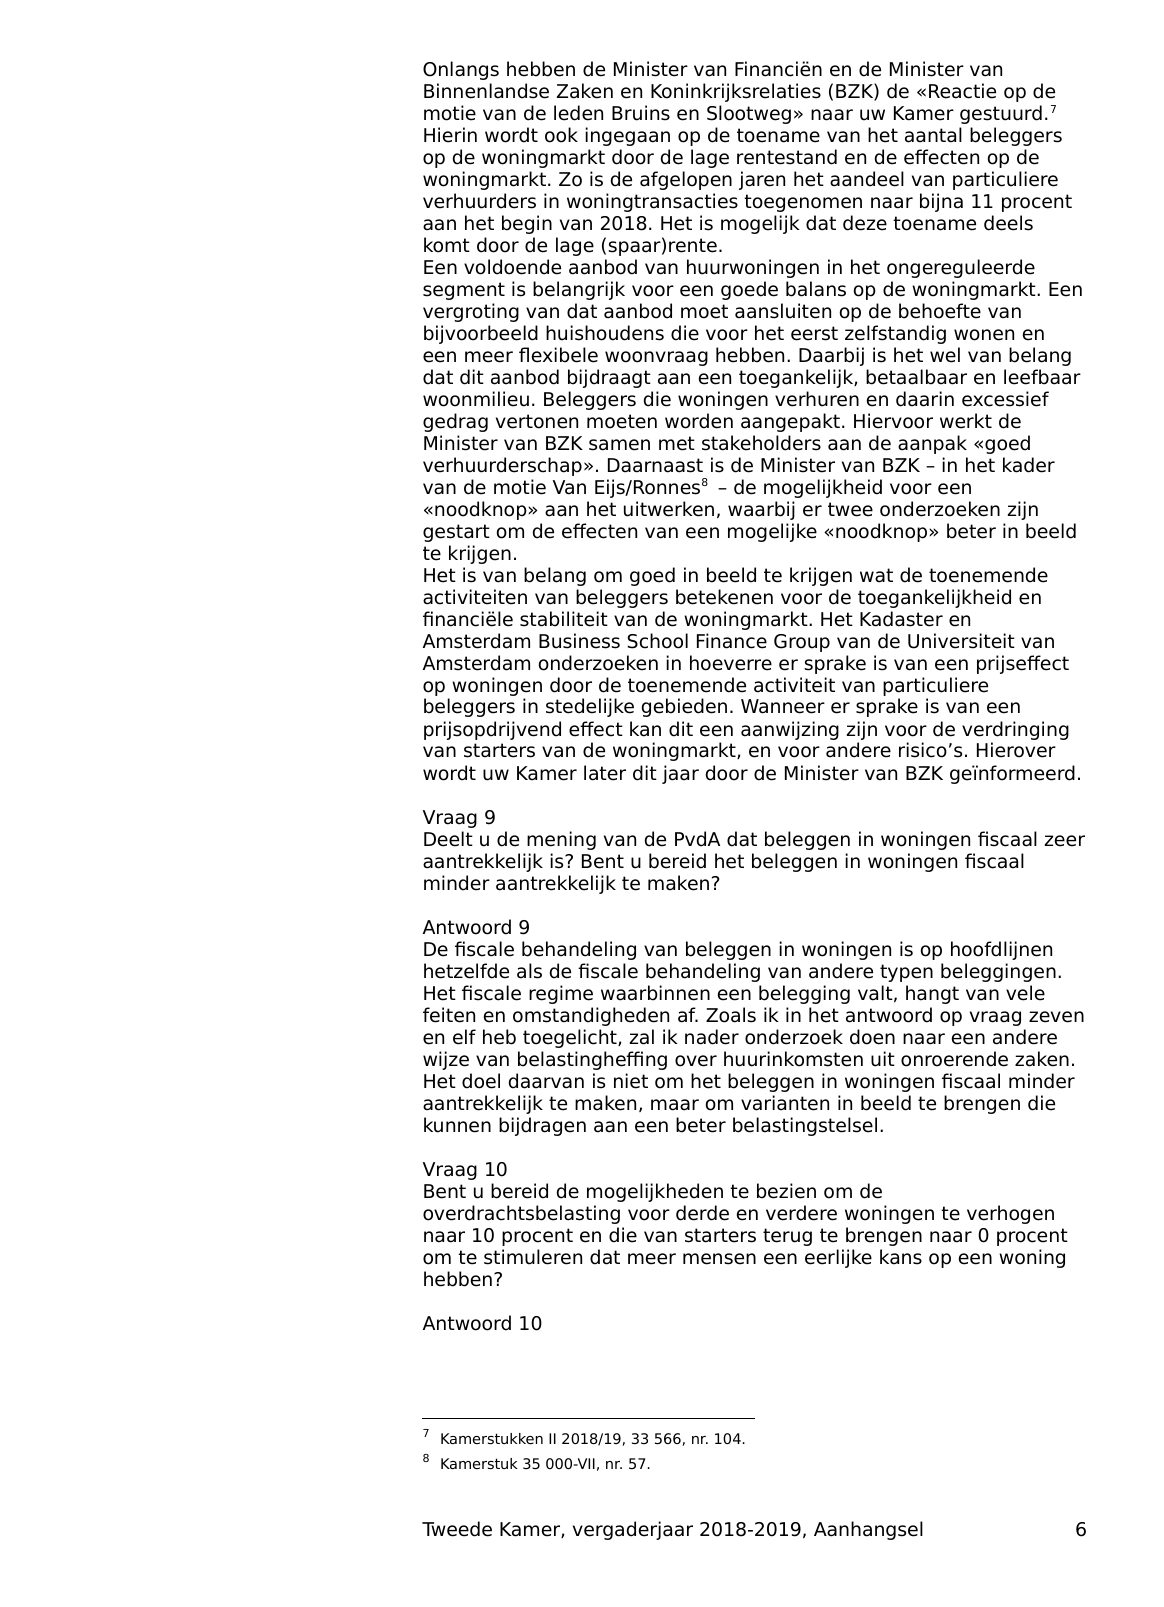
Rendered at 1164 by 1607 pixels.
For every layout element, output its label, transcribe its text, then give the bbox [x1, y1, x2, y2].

text Bent u bereid de mogelijkheden te bezien om de overdrachtsbelasting voor derde en verdere woningen te verhogen naar 10 procent en die van starters terug te brengen naar 0 procent om te stimuleren dat meer mensen een eerlijke kans op een woning hebben? [422, 1181, 1087, 1291]
text Vraag 9 [422, 807, 1087, 828]
text Onlangs hebben de Minister van Financiën en de Minister van Binnenlandse Zaken en Koninkrijksrelaties (BZK) de «Reactie op de motie van de leden Bruins en Slootweg» naar uw Kamer gestuurd. Hierin wordt ook ingegaan op de toename van het aantal beleggers op de woningmarkt door de lage rentestand en de effecten op de woningmarkt. Zo is de afgelopen jaren het aandeel van particuliere verhuurders in woningtransacties toegenomen naar bijna 11 procent aan het begin van 2018. Het is mogelijk dat deze toename deels komt door de lage (spaar)rente. [422, 59, 1087, 257]
text Kamerstukken II 2018/19, 33 566, nr. 104. [422, 1427, 1087, 1449]
text Vraag 10 [422, 1159, 1087, 1181]
text Deelt u de mening van de PvdA dat beleggen in woningen fiscaal zeer aantrekkelijk is? Bent u bereid het beleggen in woningen fiscaal minder aantrekkelijk te maken? [422, 828, 1087, 894]
text De fiscale behandeling van beleggen in woningen is op hoofdlijnen hetzelfde als de fiscale behandeling van andere typen beleggingen. Het fiscale regime waarbinnen een belegging valt, hangt van vele feiten en omstandigheden af. Zoals ik in het antwoord op vraag zeven en elf heb toegelicht, zal ik nader onderzoek doen naar een andere wijze van belastingheffing over huurinkomsten uit onroerende zaken. Het doel daarvan is niet om het beleggen in woningen fiscaal minder aantrekkelijk te maken, maar om varianten in beeld te brengen die kunnen bijdragen aan een beter belastingstelsel. [422, 939, 1087, 1136]
text Een voldoende aanbod van huurwoningen in het ongereguleerde segment is belangrijk voor een goede balans op de woningmarkt. Een vergroting van dat aanbod moet aansluiten op de behoefte van bijvoorbeeld huishoudens die voor het eerst zelfstandig wonen en een meer flexibele woonvraag hebben. Daarbij is het wel van belang dat dit aanbod bijdraagt aan een toegankelijk, betaalbaar en leefbaar woonmilieu. Beleggers die woningen verhuren en daarin excessief gedrag vertonen moeten worden aangepakt. Hiervoor werkt de Minister van BZK samen met stakeholders aan de aanpak «goed verhuurderschap». Daarnaast is de Minister van BZK – in het kader van de motie Van Eijs/Ronnes – de mogelijkheid voor een «noodknop» aan het uitwerken, waarbij er twee onderzoeken zijn gestart om de effecten van een mogelijke «noodknop» beter in beeld te krijgen. [422, 257, 1087, 564]
text Kamerstuk 35 000-VII, nr. 57. [422, 1452, 1087, 1474]
text Het is van belang om goed in beeld te krijgen wat de toenemende activiteiten van beleggers betekenen voor de toegankelijkheid en financiële stabiliteit van de woningmarkt. Het Kadaster en Amsterdam Business School Finance Group van de Universiteit van Amsterdam onderzoeken in hoeverre er sprake is van een prijseffect op woningen door de toenemende activiteit van particuliere beleggers in stedelijke gebieden. Wanneer er sprake is van een prijsopdrijvend effect kan dit een aanwijzing zijn voor de verdringing van starters van de woningmarkt, en voor andere risico’s. Hierover wordt uw Kamer later dit jaar door de Minister van BZK geïnformeerd. [422, 564, 1087, 784]
text Antwoord 9 [422, 917, 1087, 939]
text Antwoord 10 [422, 1313, 1087, 1335]
